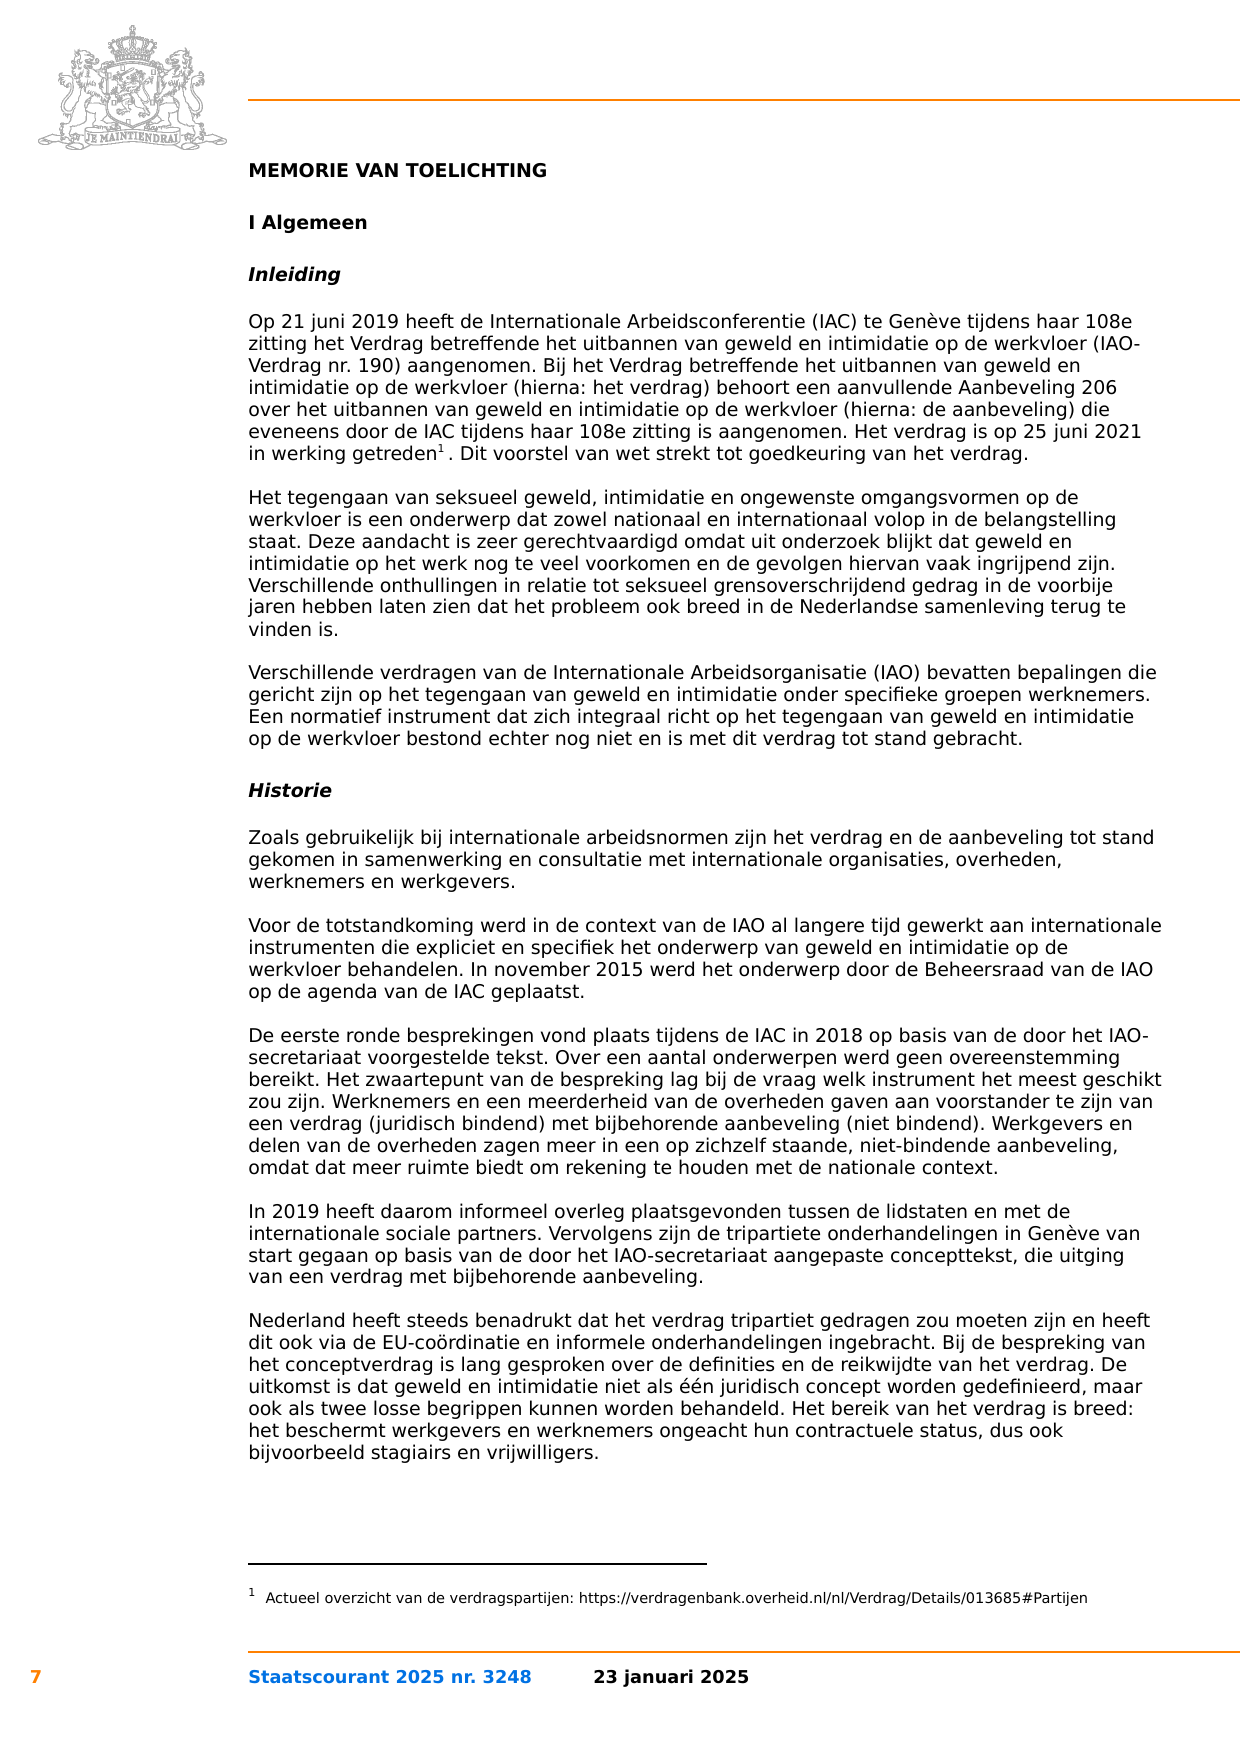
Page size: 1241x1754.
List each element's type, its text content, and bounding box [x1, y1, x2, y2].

text Zoals gebruikelijk bij internationale arbeidsnormen zijn het verdrag en de aanbeveling tot stand gekomen in samenwerking en consultatie met internationale organisaties, overheden, werknemers en werkgevers. [248, 827, 1163, 893]
text De eerste ronde besprekingen vond plaats tijdens de IAC in 2018 op basis van de door het IAO-secretariaat voorgestelde tekst. Over een aantal onderwerpen werd geen overeenstemming bereikt. Het zwaartepunt van de bespreking lag bij de vraag welk instrument het meest geschikt zou zijn. Werknemers en een meerderheid van de overheden gaven aan voorstander te zijn van een verdrag (juridisch bindend) met bijbehorende aanbeveling (niet bindend). Werkgevers en delen van de overheden zagen meer in een op zichzelf staande, niet-bindende aanbeveling, omdat dat meer ruimte biedt om rekening te houden met de nationale context. [248, 1025, 1163, 1179]
text In 2019 heeft daarom informeel overleg plaatsgevonden tussen de lidstaten en met de internationale sociale partners. Vervolgens zijn de tripartiete onderhandelingen in Genève van start gegaan op basis van de door het IAO-secretariaat aangepaste concepttekst, die uitging van een verdrag met bijbehorende aanbeveling. [248, 1201, 1163, 1288]
text Het tegengaan van seksueel geweld, intimidatie en ongewenste omgangsvormen op de werkvloer is een onderwerp dat zowel nationaal en internationaal volop in de belangstelling staat. Deze aandacht is zeer gerechtvaardigd omdat uit onderzoek blijkt dat geweld en intimidatie op het werk nog te veel voorkomen en de gevolgen hiervan vaak ingrijpend zijn. Verschillende onthullingen in relatie tot seksueel grensoverschrijdend gedrag in de voorbije jaren hebben laten zien dat het probleem ook breed in de Nederlandse samenleving terug te vinden is. [248, 487, 1163, 640]
picture [38, 25, 227, 150]
subtitle Inleiding [248, 264, 1163, 286]
text Verschillende verdragen van de Internationale Arbeidsorganisatie (IAO) bevatten bepalingen die gericht zijn op het tegengaan van geweld en intimidatie onder specifieke groepen werknemers. Een normatief instrument dat zich integraal richt op het tegengaan van geweld en intimidatie op de werkvloer bestond echter nog niet en is met dit verdrag tot stand gebracht. [248, 662, 1163, 750]
subtitle Historie [248, 780, 1163, 802]
text Actueel overzicht van de verdragspartijen: https://verdragenbank.overheid.nl/nl/Verdrag/Details/013685#Partijen [248, 1586, 1163, 1608]
text Nederland heeft steeds benadrukt dat het verdrag tripartiet gedragen zou moeten zijn en heeft dit ook via de EU-coördinatie en informele onderhandelingen ingebracht. Bij de bespreking van het conceptverdrag is lang gesproken over de definities en de reikwijdte van het verdrag. De uitkomst is dat geweld en intimidatie niet als één juridisch concept worden gedefinieerd, maar ook als twee losse begrippen kunnen worden behandeld. Het bereik van het verdrag is breed: het beschermt werkgevers en werknemers ongeacht hun contractuele status, dus ook bijvoorbeeld stagiairs en vrijwilligers. [248, 1310, 1163, 1464]
subtitle I Algemeen [248, 212, 1163, 234]
text Voor de totstandkoming werd in de context van de IAO al langere tijd gewerkt aan internationale instrumenten die expliciet en specifiek het onderwerp van geweld en intimidatie op de werkvloer behandelen. In november 2015 werd het onderwerp door de Beheersraad van de IAO op de agenda van de IAC geplaatst. [248, 915, 1163, 1003]
text Op 21 juni 2019 heeft de Internationale Arbeidsconferentie (IAC) te Genève tijdens haar 108e zitting het Verdrag betreffende het uitbannen van geweld en intimidatie op de werkvloer (IAO-Verdrag nr. 190) aangenomen. Bij het Verdrag betreffende het uitbannen van geweld en intimidatie op de werkvloer (hierna: het verdrag) behoort een aanvullende Aanbeveling 206 over het uitbannen van geweld en intimidatie op de werkvloer (hierna: de aanbeveling) die eveneens door de IAC tijdens haar 108e zitting is aangenomen. Het verdrag is op 25 juni 2021 in werking getreden. Dit voorstel van wet strekt tot goedkeuring van het verdrag. [248, 311, 1163, 465]
subtitle MEMORIE VAN TOELICHTING [248, 160, 1163, 182]
